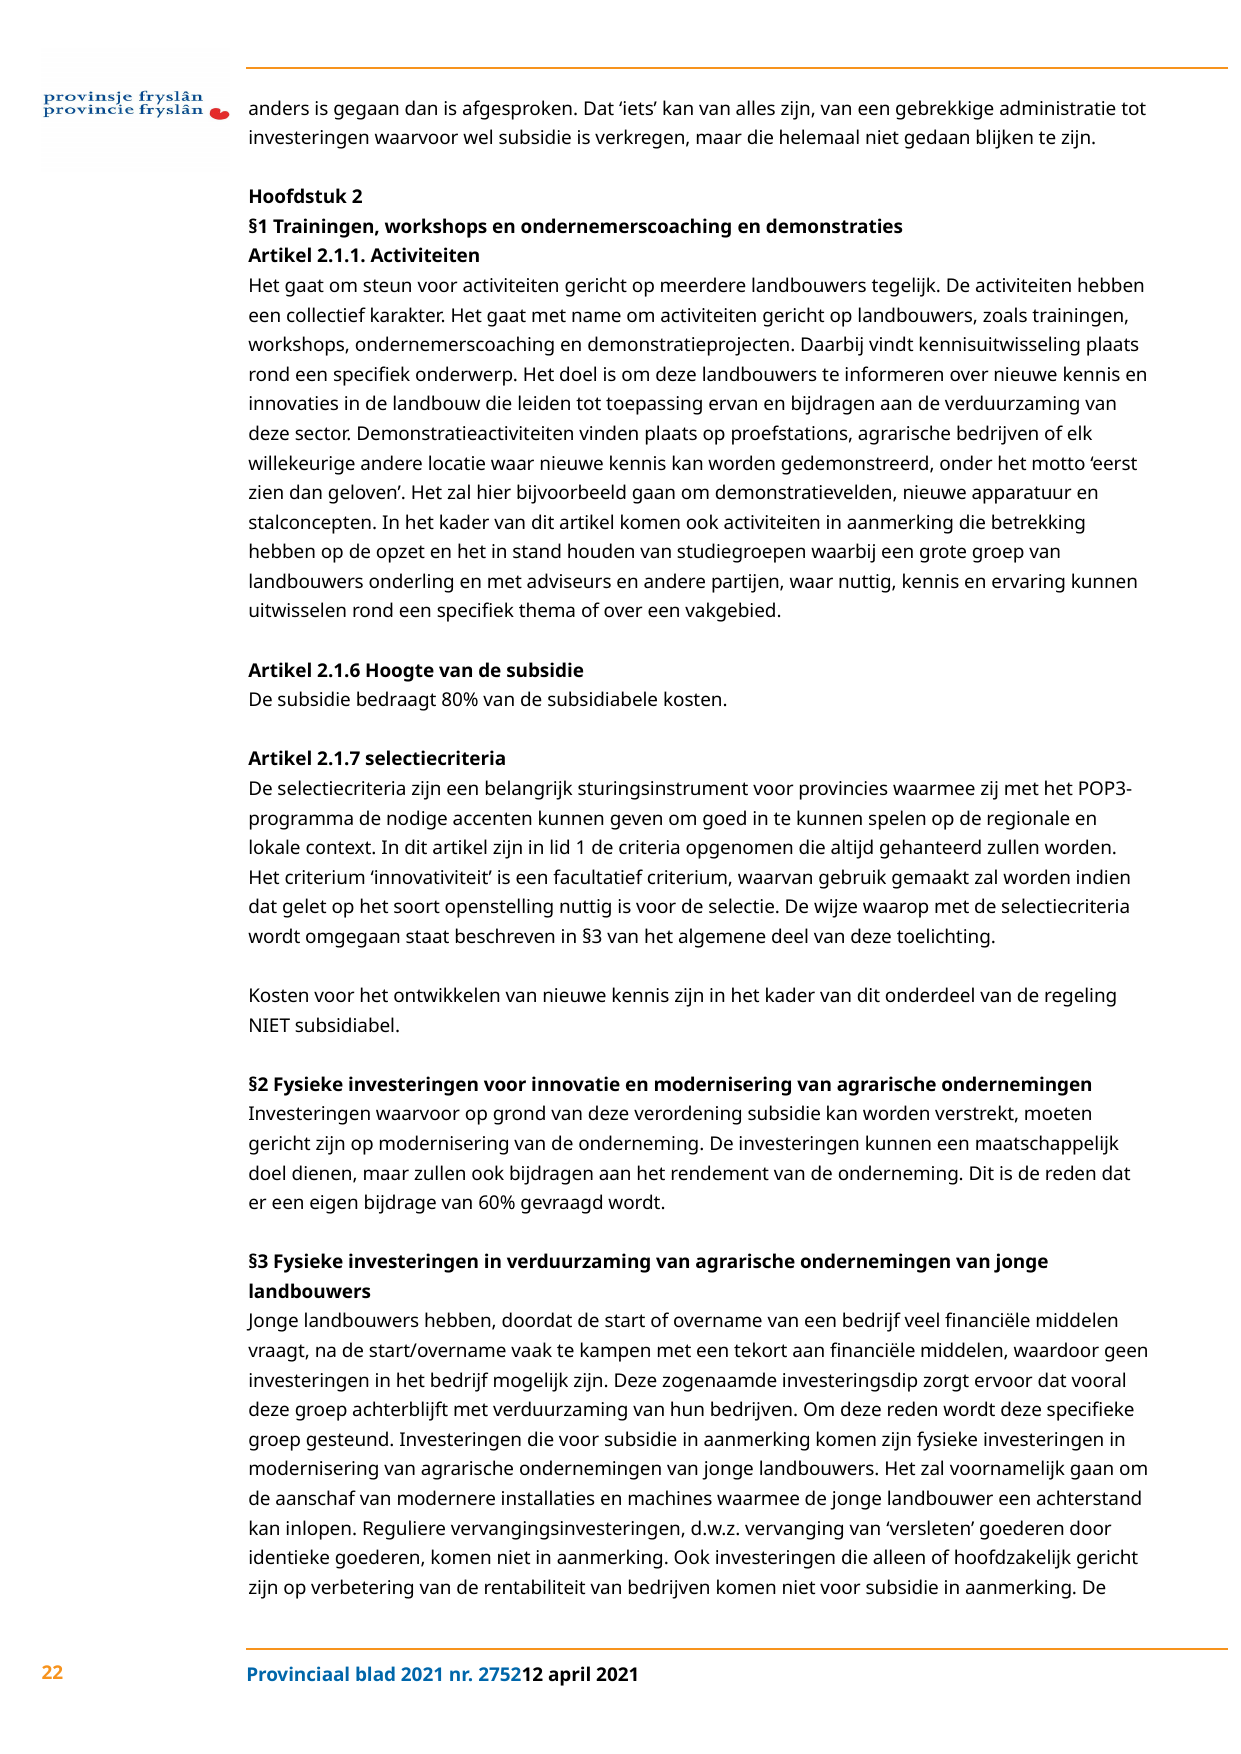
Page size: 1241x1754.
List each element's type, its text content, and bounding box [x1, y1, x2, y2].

text Investeringen waarvoor op grond van deze verordening subsidie kan worden verstrekt, moeten gericht zijn op modernisering van de onderneming. De investeringen kunnen een maatschappelijk doel dienen, maar zullen ook bijdragen aan het rendement van de onderneming. Dit is de reden dat er een eigen bijdrage van 60% gevraagd wordt. [248, 1101, 1152, 1215]
text De subsidie bedraagt 80% van de subsidiabele kosten. [248, 686, 1152, 712]
text §3 Fysieke investeringen in verduurzaming van agrarische ondernemingen van jonge landbouwers [248, 1248, 1152, 1304]
picture [41, 47, 231, 172]
text Het gaat om steun voor activiteiten gericht op meerdere landbouwers tegelijk. De activiteiten hebben een collectief karakter. Het gaat met name om activiteiten gericht op landbouwers, zoals trainingen, workshops, ondernemerscoaching en demonstratieprojecten. Daarbij vindt kennisuitwisseling plaats rond een specifiek onderwerp. Het doel is om deze landbouwers te informeren over nieuwe kennis en innovaties in de landbouw die leiden tot toepassing ervan en bijdragen aan de verduurzaming van deze sector. Demonstratieactiviteiten vinden plaats op proefstations, agrarische bedrijven of elk willekeurige andere locatie waar nieuwe kennis kan worden gedemonstreerd, onder het motto ‘eerst zien dan geloven’. Het zal hier bijvoorbeeld gaan om demonstratievelden, nieuwe apparatuur en stalconcepten. In het kader van dit artikel komen ook activiteiten in aanmerking die betrekking hebben op de opzet en het in stand houden van studiegroepen waarbij een grote groep van landbouwers onderling en met adviseurs en andere partijen, waar nuttig, kennis en ervaring kunnen uitwisselen rond een specifiek thema of over een vakgebied. [248, 272, 1152, 623]
text Artikel 2.1.1. Activiteiten [248, 243, 1152, 268]
text §2 Fysieke investeringen voor innovatie en modernisering van agrarische ondernemingen [248, 1071, 1152, 1097]
text Artikel 2.1.6 Hoogte van de subsidie [248, 657, 1152, 683]
text Jonge landbouwers hebben, doordat de start of overname van een bedrijf veel financiële middelen vraagt, na de start/overname vaak te kampen met een tekort aan financiële middelen, waardoor geen investeringen in het bedrijf mogelijk zijn. Deze zogenaamde investeringsdip zorgt ervoor dat vooral deze groep achterblijft met verduurzaming van hun bedrijven. Om deze reden wordt deze specifieke groep gesteund. Investeringen die voor subsidie in aanmerking komen zijn fysieke investeringen in modernisering van agrarische ondernemingen van jonge landbouwers. Het zal voornamelijk gaan om de aanschaf van modernere installaties en machines waarmee de jonge landbouwer een achterstand kan inlopen. Reguliere vervangingsinvesteringen, d.w.z. vervanging van ‘versleten’ goederen door identieke goederen, komen niet in aanmerking. Ook investeringen die alleen of hoofdzakelijk gericht zijn op verbetering van de rentabiliteit van bedrijven komen niet voor subsidie in aanmerking. De [248, 1308, 1152, 1600]
text anders is gegaan dan is afgesproken. Dat ‘iets’ kan van alles zijn, van een gebrekkige administratie tot investeringen waarvoor wel subsidie is verkregen, maar die helemaal niet gedaan blijken te zijn. [248, 95, 1152, 150]
text §1 Trainingen, workshops en ondernemerscoaching en demonstraties [248, 213, 1152, 239]
text Hoofdstuk 2 [248, 183, 1152, 209]
text Artikel 2.1.7 selectiecriteria [248, 746, 1152, 771]
text Kosten voor het ontwikkelen van nieuwe kennis zijn in het kader van dit onderdeel van de regeling NIET subsidiabel. [248, 982, 1152, 1038]
text De selectiecriteria zijn een belangrijk sturingsinstrument voor provincies waarmee zij met het POP3-programma de nodige accenten kunnen geven om goed in te kunnen spelen op de regionale en lokale context. In dit artikel zijn in lid 1 de criteria opgenomen die altijd gehanteerd zullen worden. Het criterium ‘innovativiteit’ is een facultatief criterium, waarvan gebruik gemaakt zal worden indien dat gelet op het soort openstelling nuttig is voor de selectie. De wijze waarop met de selectiecriteria wordt omgegaan staat beschreven in §3 van het algemene deel van deze toelichting. [248, 775, 1152, 949]
